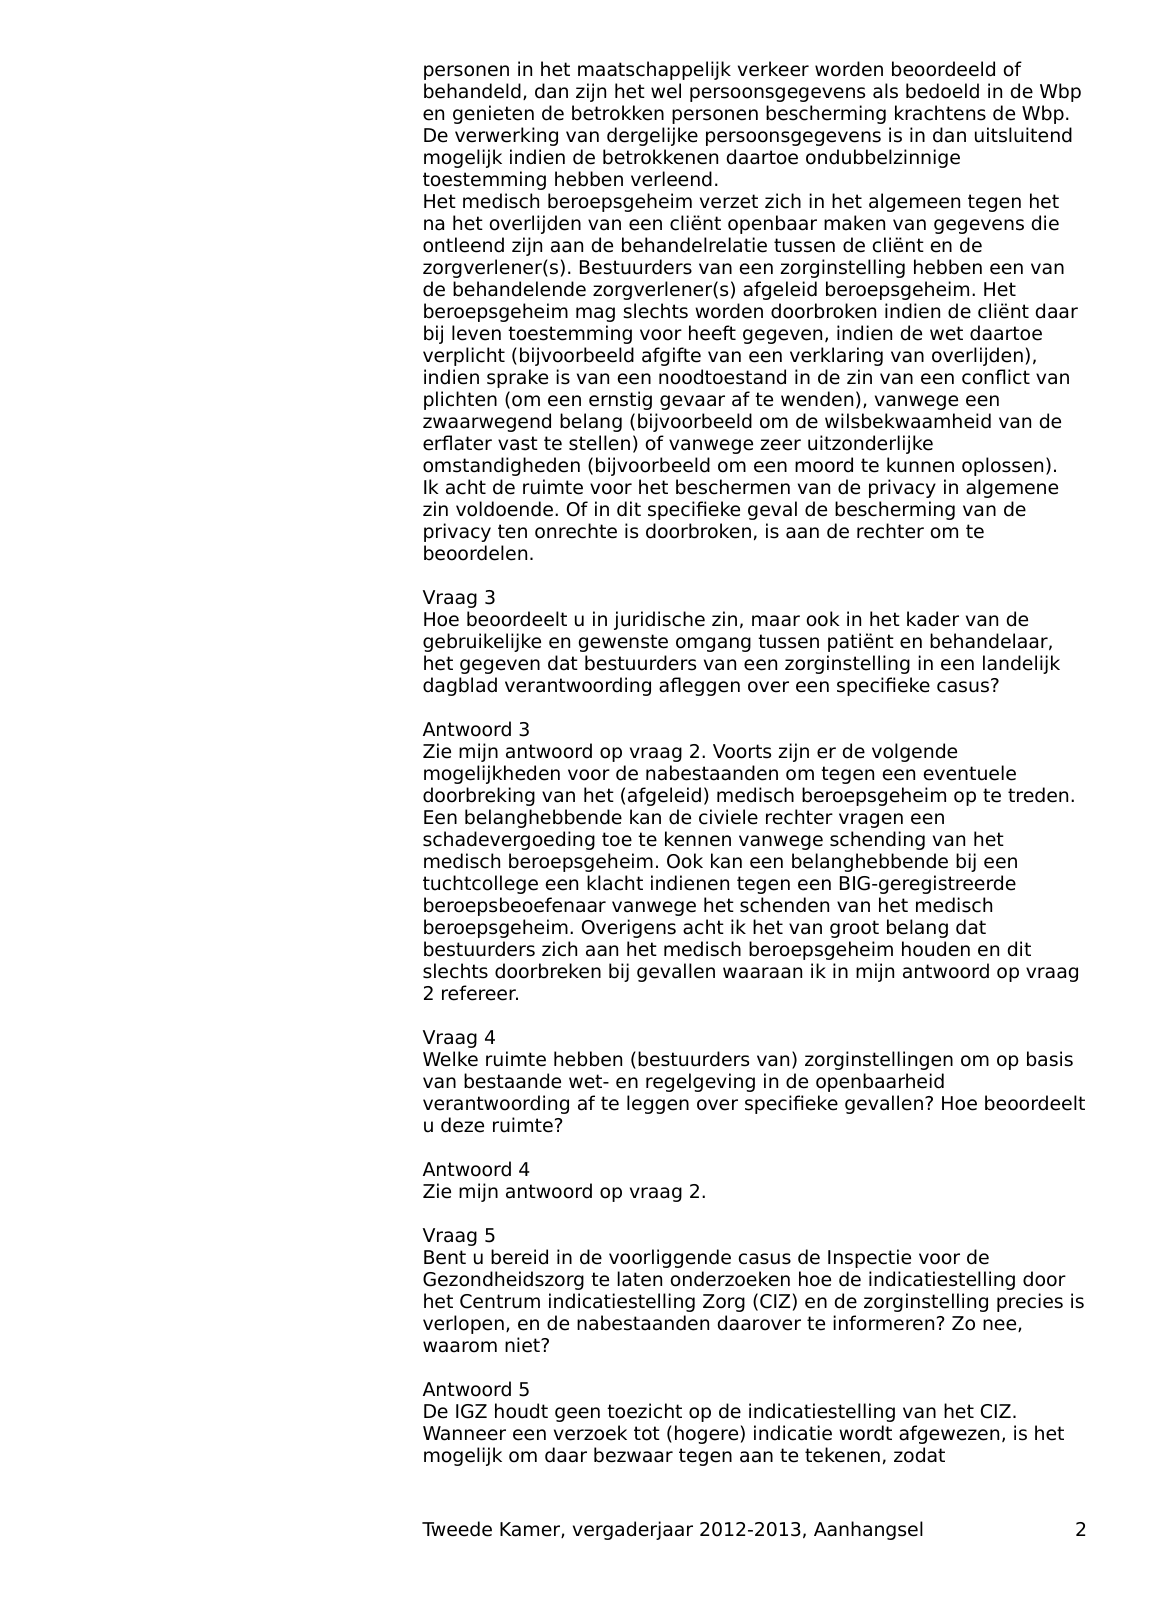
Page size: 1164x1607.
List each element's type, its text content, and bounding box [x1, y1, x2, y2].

text Het medisch beroepsgeheim verzet zich in het algemeen tegen het na het overlijden van een cliënt openbaar maken van gegevens die ontleend zijn aan de behandelrelatie tussen de cliënt en de zorgverlener(s). Bestuurders van een zorginstelling hebben een van de behandelende zorgverlener(s) afgeleid beroepsgeheim. Het beroepsgeheim mag slechts worden doorbroken indien de cliënt daar bij leven toestemming voor heeft gegeven, indien de wet daartoe verplicht (bijvoorbeeld afgifte van een verklaring van overlijden), indien sprake is van een noodtoestand in de zin van een conflict van plichten (om een ernstig gevaar af te wenden), vanwege een zwaarwegend belang (bijvoorbeeld om de wilsbekwaamheid van de erflater vast te stellen) of vanwege zeer uitzonderlijke omstandigheden (bijvoorbeeld om een moord te kunnen oplossen). [422, 191, 1087, 477]
text Bent u bereid in de voorliggende casus de Inspectie voor de Gezondheidszorg te laten onderzoeken hoe de indicatiestelling door het Centrum indicatiestelling Zorg (CIZ) en de zorginstelling precies is verlopen, en de nabestaanden daarover te informeren? Zo nee, waarom niet? [422, 1247, 1087, 1357]
text De IGZ houdt geen toezicht op de indicatiestelling van het CIZ. Wanneer een verzoek tot (hogere) indicatie wordt afgewezen, is het mogelijk om daar bezwaar tegen aan te tekenen, zodat [422, 1401, 1087, 1467]
text Vraag 3 [422, 587, 1087, 609]
text Ik acht de ruimte voor het beschermen van de privacy in algemene zin voldoende. Of in dit specifieke geval de bescherming van de privacy ten onrechte is doorbroken, is aan de rechter om te beoordelen. [422, 477, 1087, 564]
text Vraag 5 [422, 1225, 1087, 1247]
text Antwoord 3 [422, 719, 1087, 741]
text personen in het maatschappelijk verkeer worden beoordeeld of behandeld, dan zijn het wel persoonsgegevens als bedoeld in de Wbp en genieten de betrokken personen bescherming krachtens de Wbp. De verwerking van dergelijke persoonsgegevens is in dan uitsluitend mogelijk indien de betrokkenen daartoe ondubbelzinnige toestemming hebben verleend. [422, 59, 1087, 191]
text Hoe beoordeelt u in juridische zin, maar ook in het kader van de gebruikelijke en gewenste omgang tussen patiënt en behandelaar, het gegeven dat bestuurders van een zorginstelling in een landelijk dagblad verantwoording afleggen over een specifieke casus? [422, 609, 1087, 697]
text Zie mijn antwoord op vraag 2. [422, 1181, 1087, 1203]
text Zie mijn antwoord op vraag 2. Voorts zijn er de volgende mogelijkheden voor de nabestaanden om tegen een eventuele doorbreking van het (afgeleid) medisch beroepsgeheim op te treden. Een belanghebbende kan de civiele rechter vragen een schadevergoeding toe te kennen vanwege schending van het medisch beroepsgeheim. Ook kan een belanghebbende bij een tuchtcollege een klacht indienen tegen een BIG-geregistreerde beroepsbeoefenaar vanwege het schenden van het medisch beroepsgeheim. Overigens acht ik het van groot belang dat bestuurders zich aan het medisch beroepsgeheim houden en dit slechts doorbreken bij gevallen waaraan ik in mijn antwoord op vraag 2 refereer. [422, 741, 1087, 1004]
text Antwoord 5 [422, 1379, 1087, 1401]
text Vraag 4 [422, 1027, 1087, 1049]
text Antwoord 4 [422, 1159, 1087, 1181]
text Welke ruimte hebben (bestuurders van) zorginstellingen om op basis van bestaande wet- en regelgeving in de openbaarheid verantwoording af te leggen over specifieke gevallen? Hoe beoordeelt u deze ruimte? [422, 1049, 1087, 1137]
